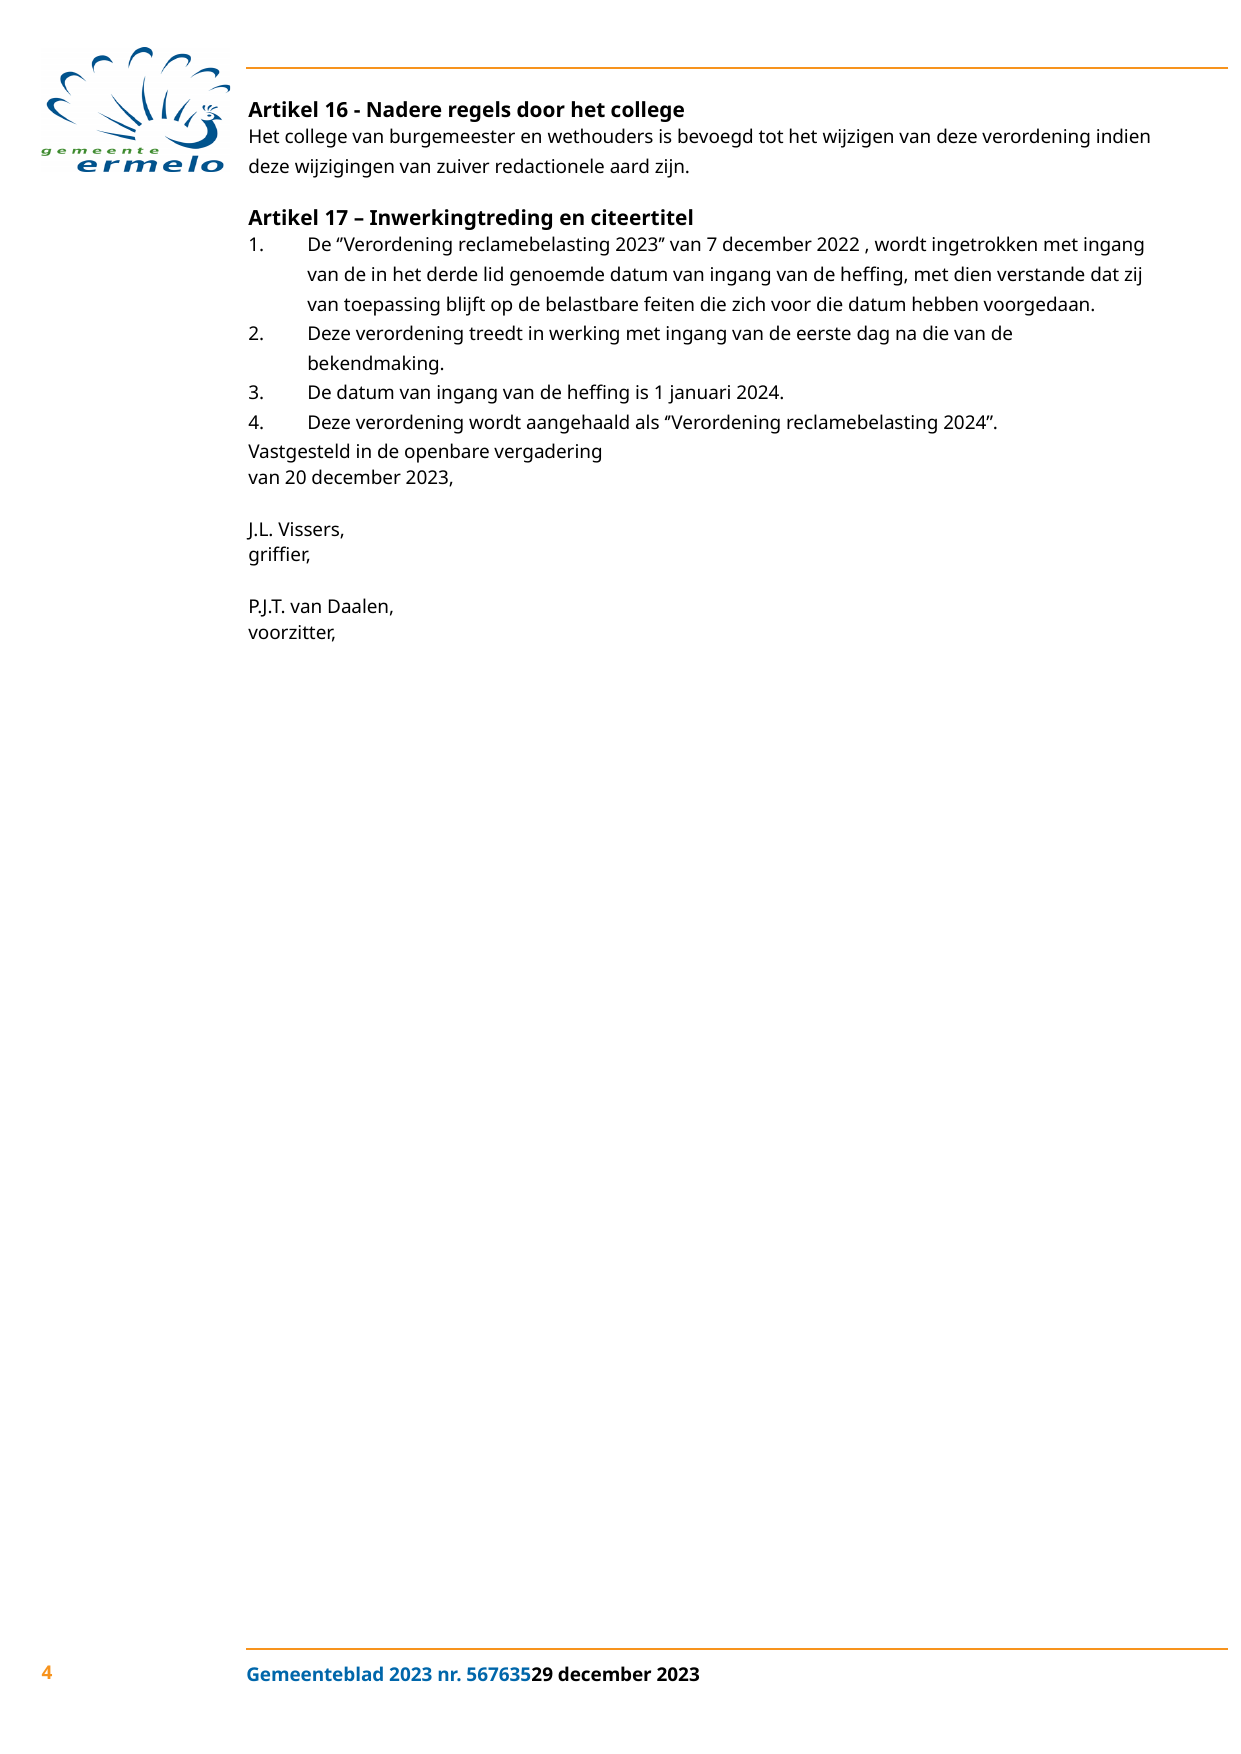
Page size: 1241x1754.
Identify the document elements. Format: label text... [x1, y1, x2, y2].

text griffier, [248, 542, 1152, 567]
text voorzitter, [248, 619, 1152, 644]
text Het college van burgemeester en wethouders is bevoegd tot het wijzigen van deze verordening indien deze wijzigingen van zuiver redactionele aard zijn. [248, 123, 1152, 178]
picture [41, 47, 231, 172]
text Artikel 17 – Inwerkingtreding en citeertitel [248, 203, 1152, 232]
text P.J.T. van Daalen, [248, 593, 1152, 619]
list Deze verordening wordt aangehaald als ‘’Verordening reclamebelasting 2024’’. [248, 409, 1152, 435]
text van 20 december 2023, [248, 464, 1152, 490]
list De ‘’Verordening reclamebelasting 2023’’ van 7 december 2022 , wordt ingetrokken met ingang van de in het derde lid genoemde datum van ingang van de heffing, met dien verstande dat zij van toepassing blijft op de belastbare feiten die zich voor die datum hebben voorgedaan. [248, 232, 1152, 317]
text Vastgesteld in de openbare vergadering [248, 439, 1152, 464]
list De datum van ingang van de heffing is 1 januari 2024. [248, 379, 1152, 405]
text J.L. Vissers, [248, 516, 1152, 542]
text Artikel 16 - Nadere regels door het college [248, 95, 1152, 123]
list Deze verordening treedt in werking met ingang van de eerste dag na die van de bekendmaking. [248, 320, 1152, 376]
